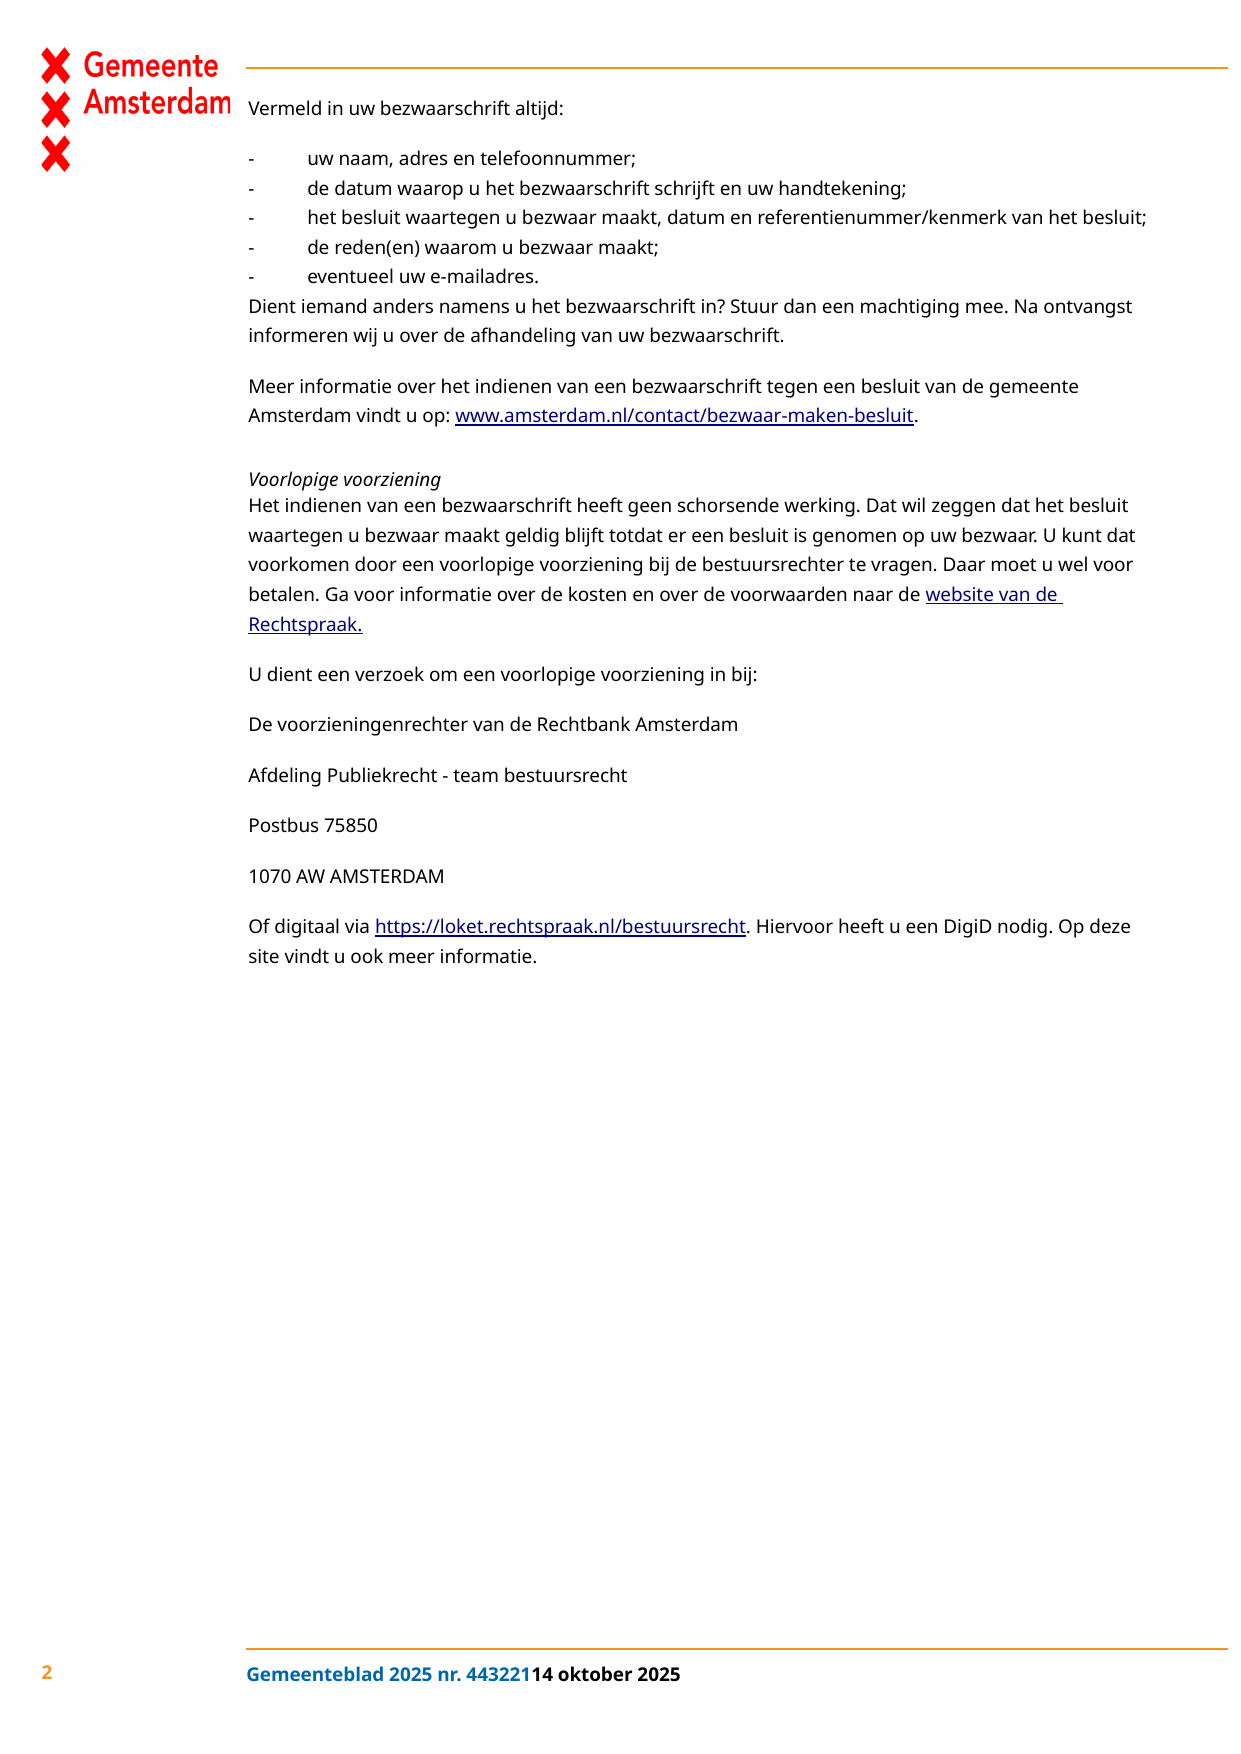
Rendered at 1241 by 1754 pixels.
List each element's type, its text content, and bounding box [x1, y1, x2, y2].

text Meer informatie over het indienen van een bezwaarschrift tegen een besluit van de gemeente Amsterdam vindt u op: www.amsterdam.nl/contact/bezwaar-maken-besluit. [248, 373, 1152, 428]
text 1070 AW AMSTERDAM [248, 863, 1152, 888]
text Dient iemand anders namens u het bezwaarschrift in? Stuur dan een machtiging mee. Na ontvangst informeren wij u over de afhandeling van uw bezwaarschrift. [248, 293, 1152, 348]
text Het indienen van een bezwaarschrift heeft geen schorsende werking. Dat wil zeggen dat het besluit waartegen u bezwaar maakt geldig blijft totdat er een besluit is genomen op uw bezwaar. U kunt dat voorkomen door een voorlopige voorziening bij de bestuursrechter te vragen. Daar moet u wel voor betalen. Ga voor informatie over de kosten en over de voorwaarden naar de website van de Rechtspraak. [248, 492, 1152, 636]
text Vermeld in uw bezwaarschrift altijd: [248, 95, 1152, 121]
text Postbus 75850 [248, 812, 1152, 838]
picture [41, 47, 231, 172]
list uw naam, adres en telefoonnummer; [248, 145, 1152, 171]
text Afdeling Publiekrecht - team bestuursrecht [248, 762, 1152, 788]
text De voorzieningenrechter van de Rechtbank Amsterdam [248, 712, 1152, 737]
list de datum waarop u het bezwaarschrift schrijft en uw handtekening; [248, 175, 1152, 201]
list eventueel uw e-mailadres. [248, 263, 1152, 289]
list de reden(en) waarom u bezwaar maakt; [248, 234, 1152, 260]
list het besluit waartegen u bezwaar maakt, datum en referentienummer/kenmerk van het besluit; [248, 204, 1152, 230]
text Of digitaal via https://loket.rechtspraak.nl/bestuursrecht. Hiervoor heeft u een DigiD nodig. Op deze site vindt u ook meer informatie. [248, 913, 1152, 968]
text Voorlopige voorziening [248, 467, 1152, 492]
text U dient een verzoek om een voorlopige voorziening in bij: [248, 661, 1152, 687]
